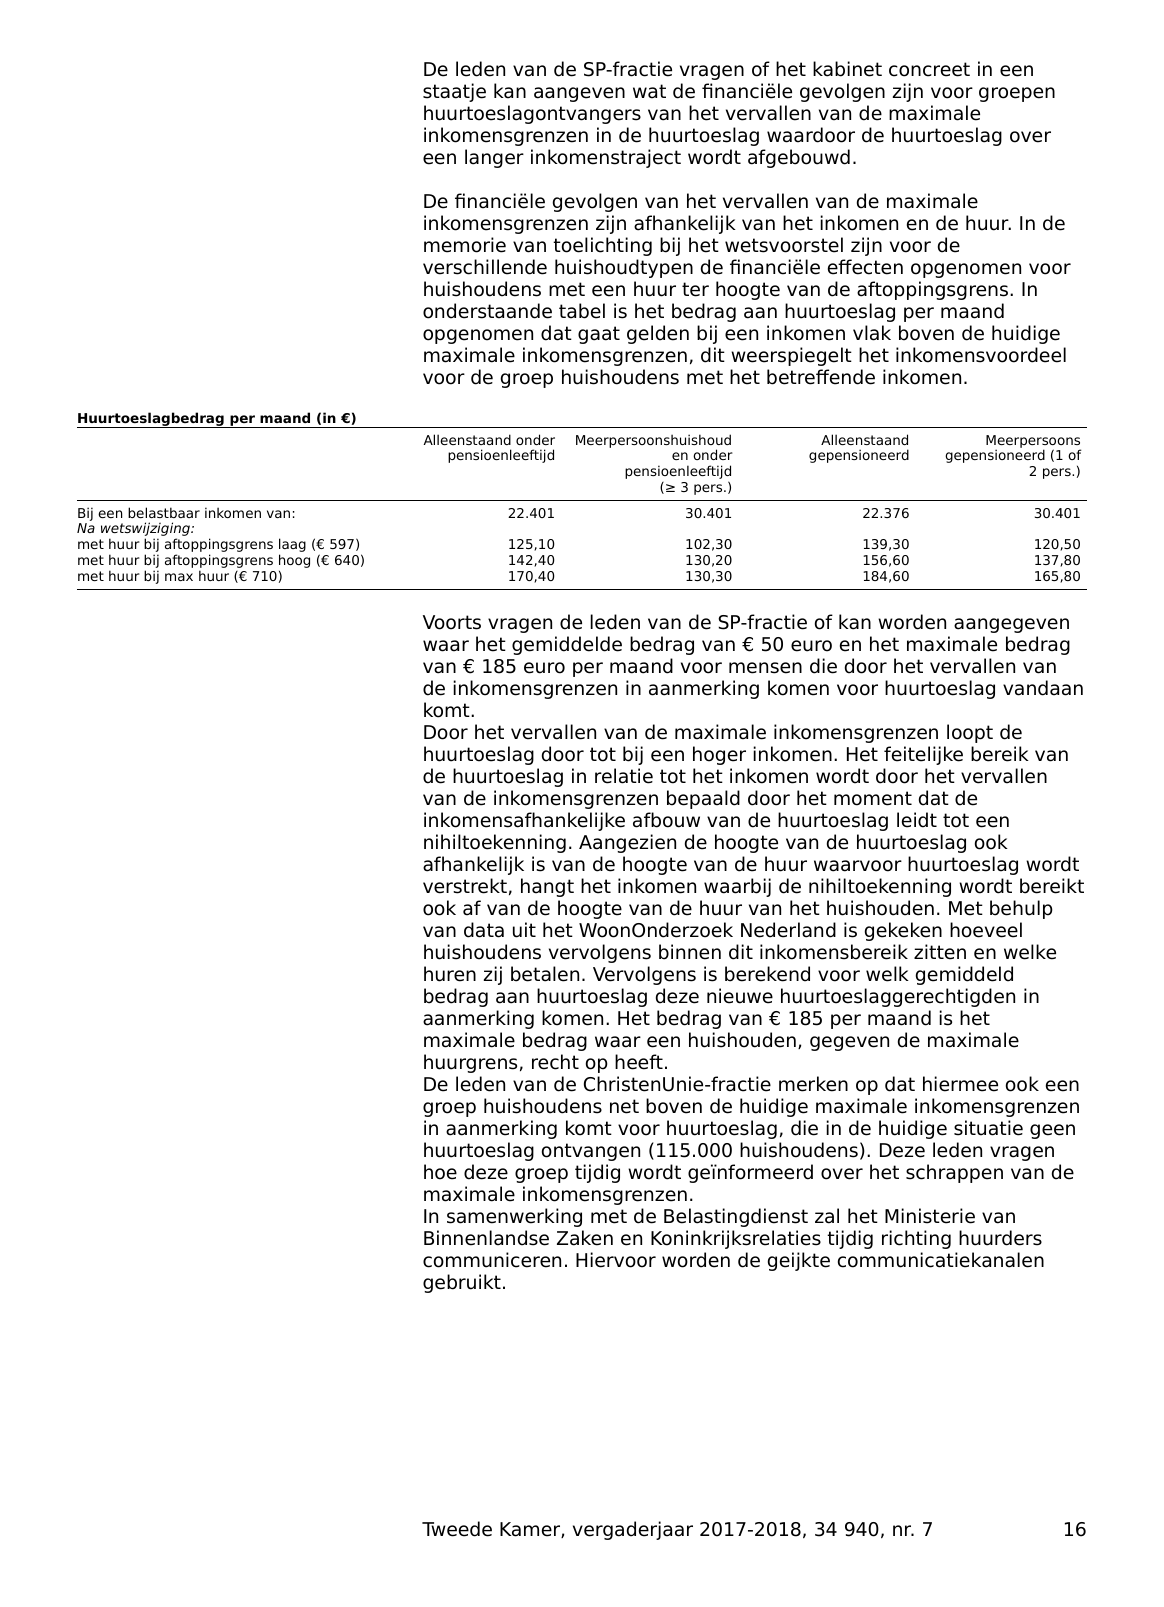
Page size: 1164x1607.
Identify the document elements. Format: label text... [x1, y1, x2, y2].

text De leden van de ChristenUnie-fractie merken op dat hiermee ook een groep huishoudens net boven de huidige maximale inkomensgrenzen in aanmerking komt voor huurtoeslag, die in de huidige situatie geen huurtoeslag ontvangen (115.000 huishoudens). Deze leden vragen hoe deze groep tijdig wordt geïnformeerd over het schrappen van de maximale inkomensgrenzen. [422, 1074, 1087, 1206]
table_cell Alleenstaand onder pensioenleeftijd [384, 428, 561, 500]
table_cell 139,30 [738, 537, 915, 553]
table_cell 184,60 [738, 569, 915, 589]
table_cell 102,30 [561, 537, 738, 553]
table_cell 156,60 [738, 553, 915, 568]
table_cell 137,80 [915, 553, 1087, 568]
table_cell 165,80 [915, 569, 1087, 589]
table_cell 130,20 [561, 553, 738, 568]
table_cell 125,10 [384, 537, 561, 553]
table_cell Meerpersoonshuishouden onder pensioenleeftijd (≥ 3 pers.) [561, 428, 738, 500]
table_header Huurtoeslagbedrag per maand (in €) [77, 411, 1087, 427]
text Voorts vragen de leden van de SP-fractie of kan worden aangegeven waar het gemiddelde bedrag van € 50 euro en het maximale bedrag van € 185 euro per maand voor mensen die door het vervallen van de inkomensgrenzen in aanmerking komen voor huurtoeslag vandaan komt. [422, 612, 1087, 722]
table_cell 22.401 [384, 501, 561, 521]
table_cell met huur bij aftoppingsgrens hoog (€ 640) [77, 553, 384, 568]
text De leden van de SP-fractie vragen of het kabinet concreet in een staatje kan aangeven wat de financiële gevolgen zijn voor groepen huurtoeslagontvangers van het vervallen van de maximale inkomensgrenzen in de huurtoeslag waardoor de huurtoeslag over een langer inkomenstraject wordt afgebouwd. [422, 59, 1087, 169]
table_cell [77, 428, 384, 500]
table_cell [384, 521, 561, 537]
table_cell 130,30 [561, 569, 738, 589]
text Door het vervallen van de maximale inkomensgrenzen loopt de huurtoeslag door tot bij een hoger inkomen. Het feitelijke bereik van de huurtoeslag in relatie tot het inkomen wordt door het vervallen van de inkomensgrenzen bepaald door het moment dat de inkomensafhankelijke afbouw van de huurtoeslag leidt tot een nihiltoekenning. Aangezien de hoogte van de huurtoeslag ook afhankelijk is van de hoogte van de huur waarvoor huurtoeslag wordt verstrekt, hangt het inkomen waarbij de nihiltoekenning wordt bereikt ook af van de hoogte van de huur van het huishouden. Met behulp van data uit het WoonOnderzoek Nederland is gekeken hoeveel huishoudens vervolgens binnen dit inkomensbereik zitten en welke huren zij betalen. Vervolgens is berekend voor welk gemiddeld bedrag aan huurtoeslag deze nieuwe huurtoeslaggerechtigden in aanmerking komen. Het bedrag van € 185 per maand is het maximale bedrag waar een huishouden, gegeven de maximale huurgrens, recht op heeft. [422, 722, 1087, 1074]
table_cell Bij een belastbaar inkomen van: [77, 501, 384, 521]
table_cell 30.401 [915, 501, 1087, 521]
table_cell 30.401 [561, 501, 738, 521]
table_cell [561, 521, 738, 537]
text De financiële gevolgen van het vervallen van de maximale inkomensgrenzen zijn afhankelijk van het inkomen en de huur. In de memorie van toelichting bij het wetsvoorstel zijn voor de verschillende huishoudtypen de financiële effecten opgenomen voor huishoudens met een huur ter hoogte van de aftoppingsgrens. In onderstaande tabel is het bedrag aan huurtoeslag per maand opgenomen dat gaat gelden bij een inkomen vlak boven de huidige maximale inkomensgrenzen, dit weerspiegelt het inkomensvoordeel voor de groep huishoudens met het betreffende inkomen. [422, 191, 1087, 389]
table_cell 142,40 [384, 553, 561, 568]
table_cell met huur bij max huur (€ 710) [77, 569, 384, 589]
table_cell [915, 521, 1087, 537]
table_cell 22.376 [738, 501, 915, 521]
table_cell 120,50 [915, 537, 1087, 553]
table_cell [738, 521, 915, 537]
text In samenwerking met de Belastingdienst zal het Ministerie van Binnenlandse Zaken en Koninkrijksrelaties tijdig richting huurders communiceren. Hiervoor worden de geijkte communicatiekanalen gebruikt. [422, 1206, 1087, 1293]
table_cell Alleenstaand gepensioneerd [738, 428, 915, 500]
table_cell Meerpersoons gepensioneerd (1 of 2 pers.) [915, 428, 1087, 500]
table_cell met huur bij aftoppingsgrens laag (€ 597) [77, 537, 384, 553]
table_cell 170,40 [384, 569, 561, 589]
table_cell Na wetswijziging: [77, 521, 384, 537]
